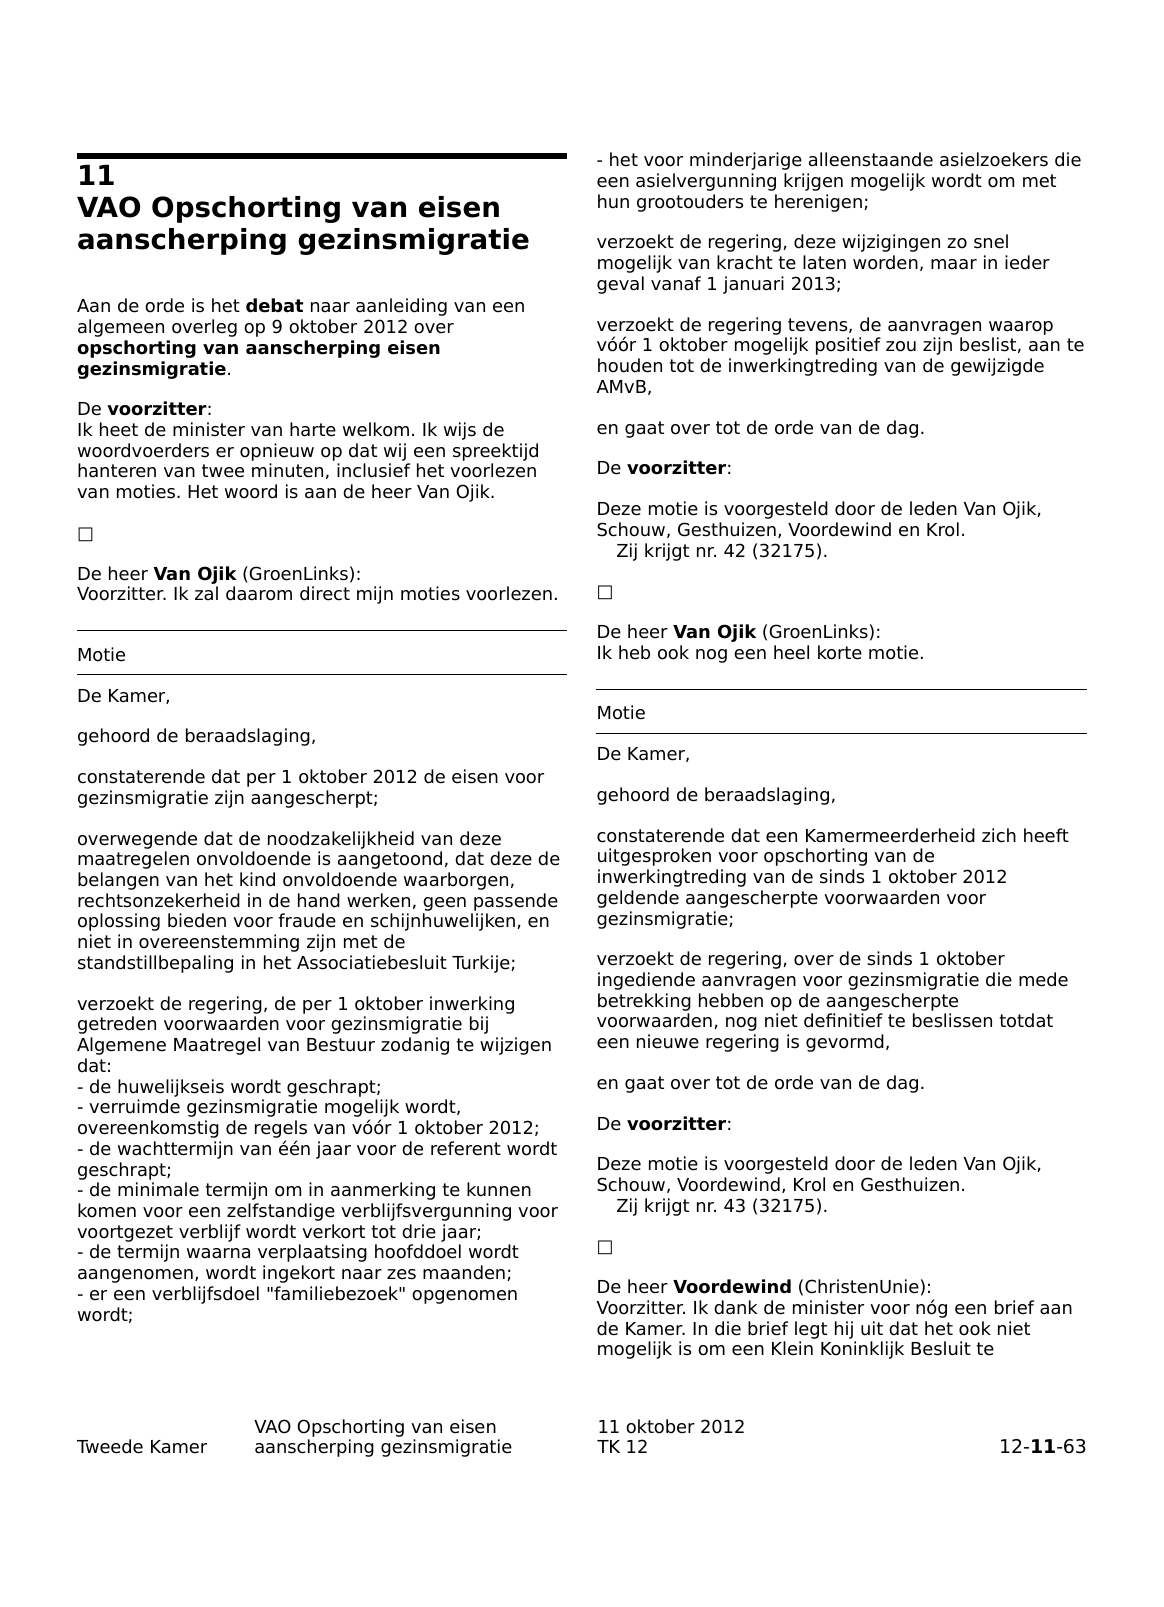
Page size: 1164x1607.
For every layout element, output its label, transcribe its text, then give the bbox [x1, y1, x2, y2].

text Deze motie is voorgesteld door de leden Van Ojik, Schouw, Gesthuizen, Voordewind en Krol. [596, 499, 1087, 540]
text Zij krijgt nr. 43 (32175). [596, 1196, 1087, 1216]
text □ [596, 1236, 1087, 1257]
text verzoekt de regering, deze wijzigingen zo snel mogelijk van kracht te laten worden, maar in ieder geval vanaf 1 januari 2013; [596, 232, 1087, 294]
text en gaat over tot de orde van de dag. [596, 1073, 1087, 1093]
text □ [77, 523, 567, 543]
text verzoekt de regering, de per 1 oktober inwerking getreden voorwaarden voor gezinsmigratie bij Algemene Maatregel van Bestuur zodanig te wijzigen dat: [77, 993, 567, 1076]
text Zij krijgt nr. 42 (32175). [596, 540, 1087, 561]
text Voorzitter. Ik dank de minister voor nóg een brief aan de Kamer. In die brief legt hij uit dat het ook niet mogelijk is om een Klein Koninklijk Besluit te [596, 1298, 1087, 1360]
text Ik heet de minister van harte welkom. Ik wijs de woordvoerders er opnieuw op dat wij een spreektijd hanteren van twee minuten, inclusief het voorlezen van moties. Het woord is aan de heer Van Ojik. [77, 420, 567, 503]
title 11 VAO Opschorting van eisen aanscherping gezinsmigratie [77, 159, 567, 256]
text Motie [77, 645, 567, 666]
text en gaat over tot de orde van de dag. [596, 417, 1087, 438]
text overwegende dat de noodzakelijkheid van deze maatregelen onvoldoende is aangetoond, dat deze de belangen van het kind onvoldoende waarborgen, rechtsonzekerheid in de hand werken, geen passende oplossing bieden voor fraude en schijnhuwelijken, en niet in overeenstemming zijn met de standstillbepaling in het Associatiebesluit Turkije; [77, 828, 567, 973]
text □ [596, 581, 1087, 602]
text De heer Van Ojik (GroenLinks): [596, 622, 1087, 643]
text De Kamer, [596, 744, 1087, 765]
text De heer Van Ojik (GroenLinks): [77, 563, 567, 584]
text - verruimde gezinsmigratie mogelijk wordt, overeenkomstig de regels van vóór 1 oktober 2012; [77, 1097, 567, 1139]
text verzoekt de regering tevens, de aanvragen waarop vóór 1 oktober mogelijk positief zou zijn beslist, aan te houden tot de inwerkingtreding van de gewijzigde AMvB, [596, 314, 1087, 397]
text Deze motie is voorgesteld door de leden Van Ojik, Schouw, Voordewind, Krol en Gesthuizen. [596, 1154, 1087, 1196]
text - het voor minderjarige alleenstaande asielzoekers die een asielvergunning krijgen mogelijk wordt om met hun grootouders te herenigen; [596, 150, 1087, 212]
text constaterende dat een Kamermeerderheid zich heeft uitgesproken voor opschorting van de inwerkingtreding van de sinds 1 oktober 2012 geldende aangescherpte voorwaarden voor gezinsmigratie; [596, 825, 1087, 929]
text De Kamer, [77, 686, 567, 706]
text constaterende dat per 1 oktober 2012 de eisen voor gezinsmigratie zijn aangescherpt; [77, 767, 567, 808]
text Voorzitter. Ik zal daarom direct mijn moties voorlezen. [77, 584, 567, 605]
text - de wachttermijn van één jaar voor de referent wordt geschrapt; [77, 1139, 567, 1180]
text De voorzitter: [596, 458, 1087, 479]
text Ik heb ook nog een heel korte motie. [596, 643, 1087, 663]
text - de huwelijkseis wordt geschrapt; [77, 1076, 567, 1097]
text - de termijn waarna verplaatsing hoofddoel wordt aangenomen, wordt ingekort naar zes maanden; [77, 1242, 567, 1284]
text - er een verblijfsdoel "familiebezoek" opgenomen wordt; [77, 1284, 567, 1325]
text Aan de orde is het debat naar aanleiding van een algemeen overleg op 9 oktober 2012 over opschorting van aanscherping eisen gezinsmigratie. [77, 296, 567, 379]
text - de minimale termijn om in aanmerking te kunnen komen voor een zelfstandige verblijfsvergunning voor voortgezet verblijf wordt verkort tot drie jaar; [77, 1180, 567, 1242]
text De voorzitter: [596, 1113, 1087, 1134]
text De voorzitter: [77, 399, 567, 420]
text gehoord de beraadslaging, [596, 785, 1087, 805]
text gehoord de beraadslaging, [77, 726, 567, 747]
text verzoekt de regering, over de sinds 1 oktober ingediende aanvragen voor gezinsmigratie die mede betrekking hebben op de aangescherpte voorwaarden, nog niet definitief te beslissen totdat een nieuwe regering is gevormd, [596, 949, 1087, 1053]
text De heer Voordewind (ChristenUnie): [596, 1277, 1087, 1298]
text Motie [596, 703, 1087, 724]
